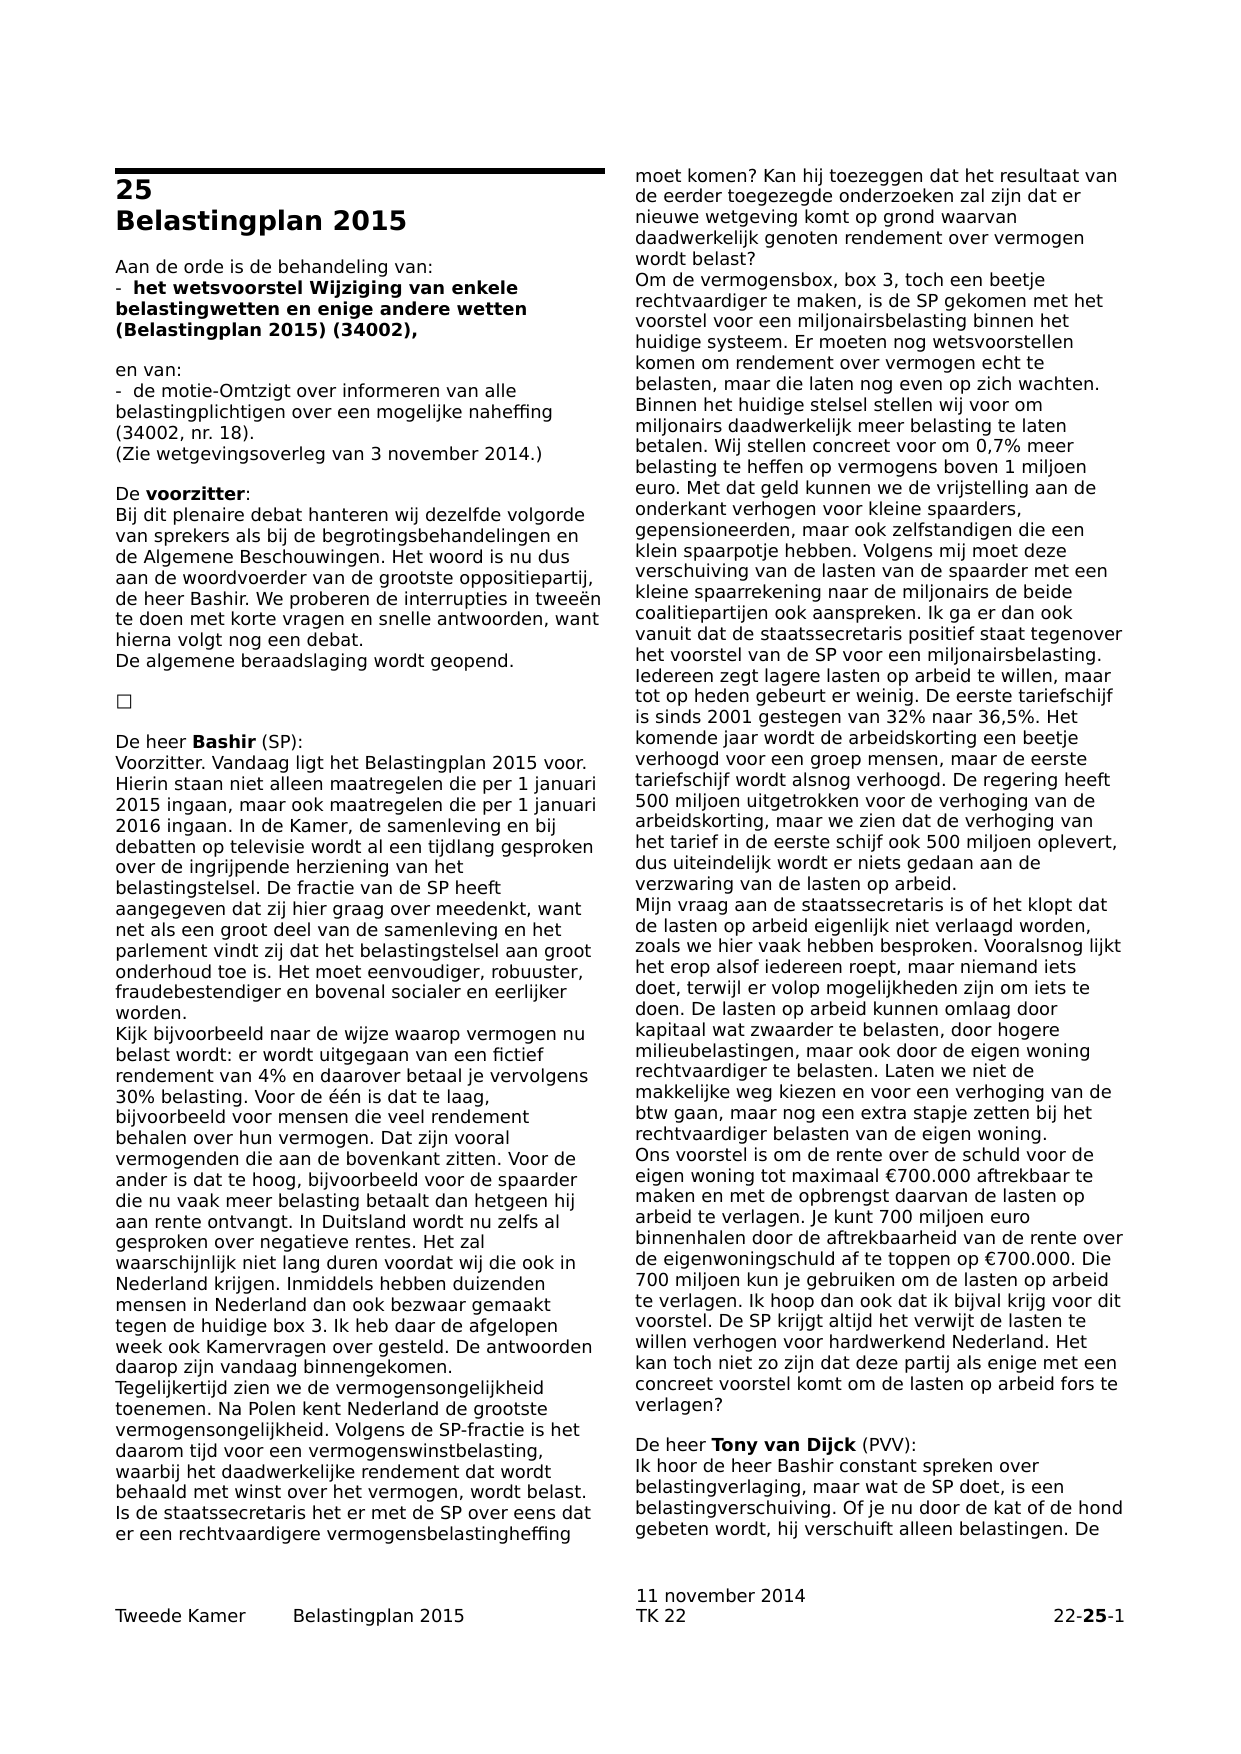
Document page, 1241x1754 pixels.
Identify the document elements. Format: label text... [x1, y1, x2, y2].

text Iedereen zegt lagere lasten op arbeid te willen, maar tot op heden gebeurt er weinig. De eerste tariefschijf is sinds 2001 gestegen van 32% naar 36,5%. Het komende jaar wordt de arbeidskorting een beetje verhoogd voor een groep mensen, maar de eerste tariefschijf wordt alsnog verhoogd. De regering heeft 500 miljoen uitgetrokken voor de verhoging van de arbeidskorting, maar we zien dat de verhoging van het tarief in de eerste schijf ook 500 miljoen oplevert, dus uiteindelijk wordt er niets gedaan aan de verzwaring van de lasten op arbeid. [635, 665, 1125, 894]
text Bij dit plenaire debat hanteren wij dezelfde volgorde van sprekers als bij de begrotingsbehandelingen en de Algemene Beschouwingen. Het woord is nu dus aan de woordvoerder van de grootste oppositiepartij, de heer Bashir. We proberen de interrupties in tweeën te doen met korte vragen en snelle antwoorden, want hierna volgt nog een debat. [115, 505, 605, 651]
text Tegelijkertijd zien we de vermogensongelijkheid toenemen. Na Polen kent Nederland de grootste vermogensongelijkheid. Volgens de SP-fractie is het daarom tijd voor een vermogenswinstbelasting, waarbij het daadwerkelijke rendement dat wordt behaald met winst over het vermogen, wordt belast. Is de staatssecretaris het er met de SP over eens dat er een rechtvaardigere vermogensbelastingheffing [115, 1378, 605, 1545]
text Ons voorstel is om de rente over de schuld voor de eigen woning tot maximaal €700.000 aftrekbaar te maken en met de opbrengst daarvan de lasten op arbeid te verlagen. Je kunt 700 miljoen euro binnenhalen door de aftrekbaarheid van de rente over de eigenwoningschuld af te toppen op €700.000. Die 700 miljoen kun je gebruiken om de lasten op arbeid te verlagen. Ik hoop dan ook dat ik bijval krijg voor dit voorstel. De SP krijgt altijd het verwijt de lasten te willen verhogen voor hardwerkend Nederland. Het kan toch niet zo zijn dat deze partij als enige met een concreet voorstel komt om de lasten op arbeid fors te verlagen? [635, 1144, 1125, 1415]
text De heer Bashir (SP): [115, 732, 605, 753]
title 25 Belastingplan 2015 [115, 174, 605, 237]
text en van: [115, 360, 605, 381]
text moet komen? Kan hij toezeggen dat het resultaat van de eerder toegezegde onderzoeken zal zijn dat er nieuwe wetgeving komt op grond waarvan daadwerkelijk genoten rendement over vermogen wordt belast? [635, 165, 1125, 269]
text De algemene beraadslaging wordt geopend. [115, 651, 605, 672]
text Ik hoor de heer Bashir constant spreken over belastingverlaging, maar wat de SP doet, is een belastingverschuiving. Of je nu door de kat of de hond gebeten wordt, hij verschuift alleen belastingen. De [635, 1456, 1125, 1539]
text Voorzitter. Vandaag ligt het Belastingplan 2015 voor. Hierin staan niet alleen maatregelen die per 1 januari 2015 ingaan, maar ook maatregelen die per 1 januari 2016 ingaan. In de Kamer, de samenleving en bij debatten op televisie wordt al een tijdlang gesproken over de ingrijpende herziening van het belastingstelsel. De fractie van de SP heeft aangegeven dat zij hier graag over meedenkt, want net als een groot deel van de samenleving en het parlement vindt zij dat het belastingstelsel aan groot onderhoud toe is. Het moet eenvoudiger, robuuster, fraudebestendiger en bovenal socialer en eerlijker worden. [115, 753, 605, 1024]
text De heer Tony van Dijck (PVV): [635, 1435, 1125, 1456]
list de motie-Omtzigt over informeren van alle belastingplichtigen over een mogelijke naheffing (34002, nr. 18). [115, 381, 605, 443]
text Mijn vraag aan de staatssecretaris is of het klopt dat de lasten op arbeid eigenlijk niet verlaagd worden, zoals we hier vaak hebben besproken. Vooralsnog lijkt het erop alsof iedereen roept, maar niemand iets doet, terwijl er volop mogelijkheden zijn om iets te doen. De lasten op arbeid kunnen omlaag door kapitaal wat zwaarder te belasten, door hogere milieubelastingen, maar ook door de eigen woning rechtvaardiger te belasten. Laten we niet de makkelijke weg kiezen en voor een verhoging van de btw gaan, maar nog een extra stapje zetten bij het rechtvaardiger belasten van de eigen woning. [635, 894, 1125, 1144]
list het wetsvoorstel Wijziging van enkele belastingwetten en enige andere wetten (Belastingplan 2015) (34002), [115, 278, 605, 340]
text ⬜ [115, 692, 605, 712]
text Aan de orde is de behandeling van: [115, 257, 605, 278]
text Kijk bijvoorbeeld naar de wijze waarop vermogen nu belast wordt: er wordt uitgegaan van een fictief rendement van 4% en daarover betaal je vervolgens 30% belasting. Voor de één is dat te laag, bijvoorbeeld voor mensen die veel rendement behalen over hun vermogen. Dat zijn vooral vermogenden die aan de bovenkant zitten. Voor de ander is dat te hoog, bijvoorbeeld voor de spaarder die nu vaak meer belasting betaalt dan hetgeen hij aan rente ontvangt. In Duitsland wordt nu zelfs al gesproken over negatieve rentes. Het zal waarschijnlijk niet lang duren voordat wij die ook in Nederland krijgen. Inmiddels hebben duizenden mensen in Nederland dan ook bezwaar gemaakt tegen de huidige box 3. Ik heb daar de afgelopen week ook Kamervragen over gesteld. De antwoorden daarop zijn vandaag binnengekomen. [115, 1024, 605, 1378]
text De voorzitter: [115, 484, 605, 505]
text (Zie wetgevingsoverleg van 3 november 2014.) [115, 443, 605, 464]
text Om de vermogensbox, box 3, toch een beetje rechtvaardiger te maken, is de SP gekomen met het voorstel voor een miljonairsbelasting binnen het huidige systeem. Er moeten nog wetsvoorstellen komen om rendement over vermogen echt te belasten, maar die laten nog even op zich wachten. Binnen het huidige stelsel stellen wij voor om miljonairs daadwerkelijk meer belasting te laten betalen. Wij stellen concreet voor om 0,7% meer belasting te heffen op vermogens boven 1 miljoen euro. Met dat geld kunnen we de vrijstelling aan de onderkant verhogen voor kleine spaarders, gepensioneerden, maar ook zelfstandigen die een klein spaarpotje hebben. Volgens mij moet deze verschuiving van de lasten van de spaarder met een kleine spaarrekening naar de miljonairs de beide coalitiepartijen ook aanspreken. Ik ga er dan ook vanuit dat de staatssecretaris positief staat tegenover het voorstel van de SP voor een miljonairsbelasting. [635, 269, 1125, 665]
